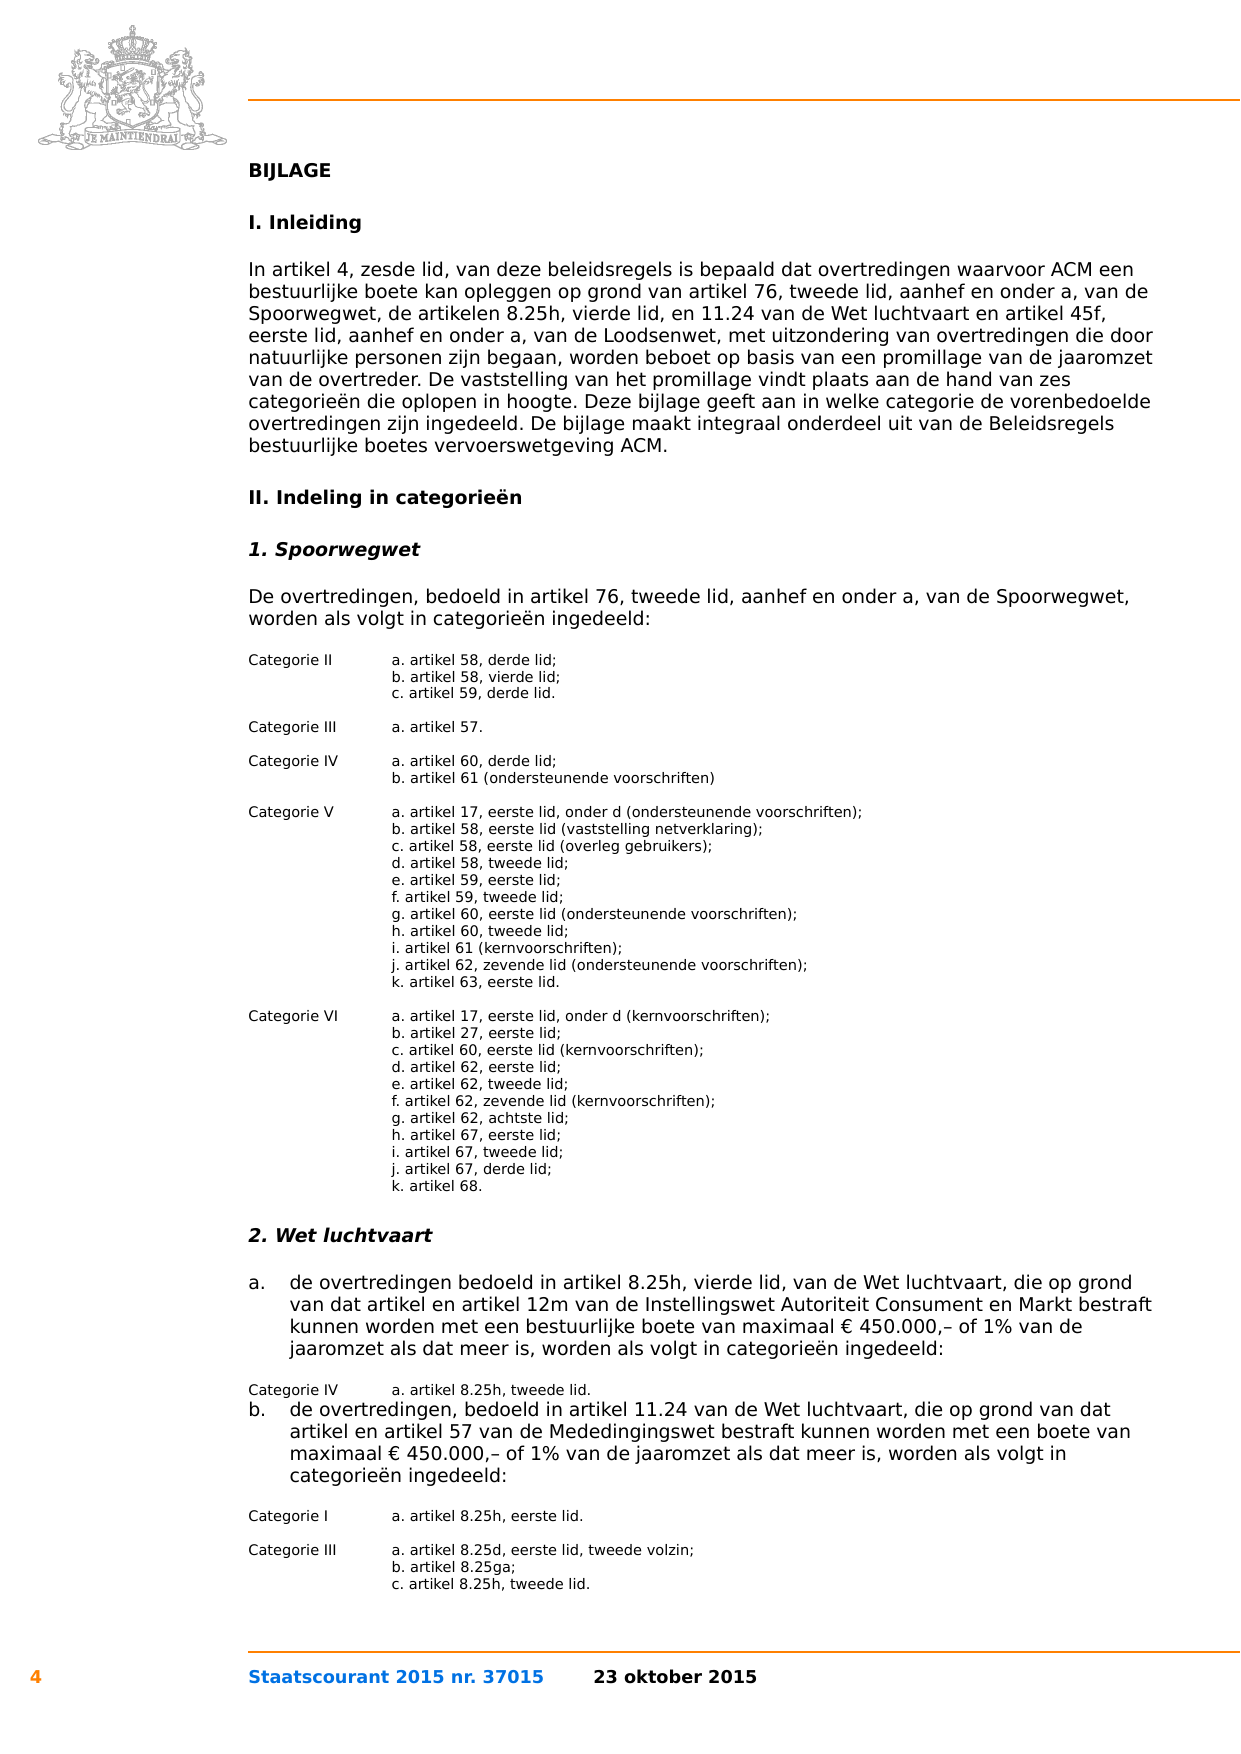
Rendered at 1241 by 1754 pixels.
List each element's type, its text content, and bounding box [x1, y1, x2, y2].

table_cell d. artikel 62, eerste lid; [385, 1059, 1163, 1076]
table_cell d. artikel 58, tweede lid; [385, 855, 1163, 872]
table_cell j. artikel 67, derde lid; [385, 1161, 1163, 1178]
table_cell c. artikel 59, derde lid. [385, 685, 1163, 702]
table_cell a. artikel 57. [385, 719, 1163, 736]
table_cell [248, 1559, 385, 1576]
table_cell [248, 940, 385, 957]
table_cell [248, 1161, 385, 1178]
table_cell [248, 957, 385, 974]
table_header Categorie I [248, 1508, 385, 1525]
table_cell [248, 1059, 385, 1076]
table_cell [248, 703, 385, 719]
table_cell [385, 736, 1163, 753]
table_cell Categorie III [248, 1542, 385, 1559]
table_cell [248, 736, 385, 753]
table_cell g. artikel 62, achtste lid; [385, 1110, 1163, 1127]
table_cell j. artikel 62, zevende lid (ondersteunende voorschriften); [385, 957, 1163, 974]
table_cell [248, 1110, 385, 1127]
text In artikel 4, zesde lid, van deze beleidsregels is bepaald dat overtredingen waarvoor ACM een bestuurlijke boete kan opleggen op grond van artikel 76, tweede lid, aanhef en onder a, van de Spoorwegwet, de artikelen 8.25h, vierde lid, en 11.24 van de Wet luchtvaart en artikel 45f, eerste lid, aanhef en onder a, van de Loodsenwet, met uitzondering van overtredingen die door natuurlijke personen zijn begaan, worden beboet op basis van een promillage van de jaaromzet van de overtreder. De vaststelling van het promillage vindt plaats aan de hand van zes categorieën die oplopen in hoogte. Deze bijlage geeft aan in welke categorie de vorenbedoelde overtredingen zijn ingedeeld. De bijlage maakt integraal onderdeel uit van de Beleidsregels bestuurlijke boetes vervoerswetgeving ACM. [248, 259, 1163, 457]
table_cell [248, 889, 385, 906]
table_cell e. artikel 59, eerste lid; [385, 872, 1163, 889]
table_cell f. artikel 62, zevende lid (kernvoorschriften); [385, 1093, 1163, 1110]
table_header Categorie II [248, 651, 385, 668]
table_cell [248, 1042, 385, 1059]
subtitle II. Indeling in categorieën [248, 487, 1163, 509]
table_cell [248, 1076, 385, 1093]
table_cell b. artikel 61 (ondersteunende voorschriften) [385, 770, 1163, 787]
table_cell Categorie IV [248, 753, 385, 770]
table_cell [248, 974, 385, 991]
table_cell k. artikel 68. [385, 1178, 1163, 1195]
table_cell [248, 991, 385, 1008]
table_header a. artikel 8.25h, tweede lid. [385, 1382, 1163, 1398]
table_header a. artikel 8.25h, eerste lid. [385, 1508, 1163, 1525]
table_cell g. artikel 60, eerste lid (ondersteunende voorschriften); [385, 906, 1163, 923]
table_cell a. artikel 8.25d, eerste lid, tweede volzin; [385, 1542, 1163, 1559]
table_cell k. artikel 63, eerste lid. [385, 974, 1163, 991]
table_cell [248, 1576, 385, 1593]
table_cell [385, 1525, 1163, 1542]
table_cell c. artikel 8.25h, tweede lid. [385, 1576, 1163, 1593]
table_cell i. artikel 61 (kernvoorschriften); [385, 940, 1163, 957]
table_cell b. artikel 27, eerste lid; [385, 1025, 1163, 1042]
table_cell Categorie III [248, 719, 385, 736]
table_cell [385, 703, 1163, 719]
table_cell [248, 1178, 385, 1195]
subtitle 2. Wet luchtvaart [248, 1225, 1163, 1247]
table_cell h. artikel 67, eerste lid; [385, 1127, 1163, 1144]
table_cell e. artikel 62, tweede lid; [385, 1076, 1163, 1093]
text De overtredingen, bedoeld in artikel 76, tweede lid, aanhef en onder a, van de Spoorwegwet, worden als volgt in categorieën ingedeeld: [248, 586, 1163, 629]
table_cell [248, 1144, 385, 1161]
table_cell h. artikel 60, tweede lid; [385, 923, 1163, 940]
table_cell [385, 787, 1163, 804]
table_cell [248, 787, 385, 804]
table_cell [248, 1025, 385, 1042]
table_cell b. artikel 58, eerste lid (vaststelling netverklaring); [385, 821, 1163, 838]
table_cell a. artikel 17, eerste lid, onder d (ondersteunende voorschriften); [385, 804, 1163, 821]
table_header Categorie IV [248, 1382, 385, 1398]
subtitle 1. Spoorwegwet [248, 539, 1163, 561]
subtitle I. Inleiding [248, 212, 1163, 234]
table_cell b. artikel 8.25ga; [385, 1559, 1163, 1576]
subtitle BIJLAGE [248, 160, 1163, 182]
table_cell b. artikel 58, vierde lid; [385, 669, 1163, 685]
table_cell [248, 1127, 385, 1144]
table_cell f. artikel 59, tweede lid; [385, 889, 1163, 906]
text a. de overtredingen bedoeld in artikel 8.25h, vierde lid, van de Wet luchtvaart, die op grond van dat artikel en artikel 12m van de Instellingswet Autoriteit Consument en Markt bestraft kunnen worden met een bestuurlijke boete van maximaal € 450.000,– of 1% van de jaaromzet als dat meer is, worden als volgt in categorieën ingedeeld: [248, 1272, 1163, 1360]
table_cell [248, 669, 385, 685]
table_cell a. artikel 17, eerste lid, onder d (kernvoorschriften); [385, 1008, 1163, 1025]
table_cell [248, 1525, 385, 1542]
table_cell c. artikel 60, eerste lid (kernvoorschriften); [385, 1042, 1163, 1059]
table_cell [248, 923, 385, 940]
table_cell Categorie V [248, 804, 385, 821]
table_cell [248, 906, 385, 923]
table_cell c. artikel 58, eerste lid (overleg gebruikers); [385, 838, 1163, 855]
table_cell i. artikel 67, tweede lid; [385, 1144, 1163, 1161]
table_cell [385, 991, 1163, 1008]
table_cell a. artikel 60, derde lid; [385, 753, 1163, 770]
picture [38, 25, 227, 150]
table_cell [248, 770, 385, 787]
table_cell Categorie VI [248, 1008, 385, 1025]
table_cell [248, 872, 385, 889]
text b. de overtredingen, bedoeld in artikel 11.24 van de Wet luchtvaart, die op grond van dat artikel en artikel 57 van de Mededingingswet bestraft kunnen worden met een boete van maximaal € 450.000,– of 1% van de jaaromzet als dat meer is, worden als volgt in categorieën ingedeeld: [248, 1398, 1163, 1486]
table_cell [248, 838, 385, 855]
table_cell [248, 1093, 385, 1110]
table_cell [248, 855, 385, 872]
table_cell [248, 685, 385, 702]
table_header a. artikel 58, derde lid; [385, 651, 1163, 668]
table_cell [248, 821, 385, 838]
